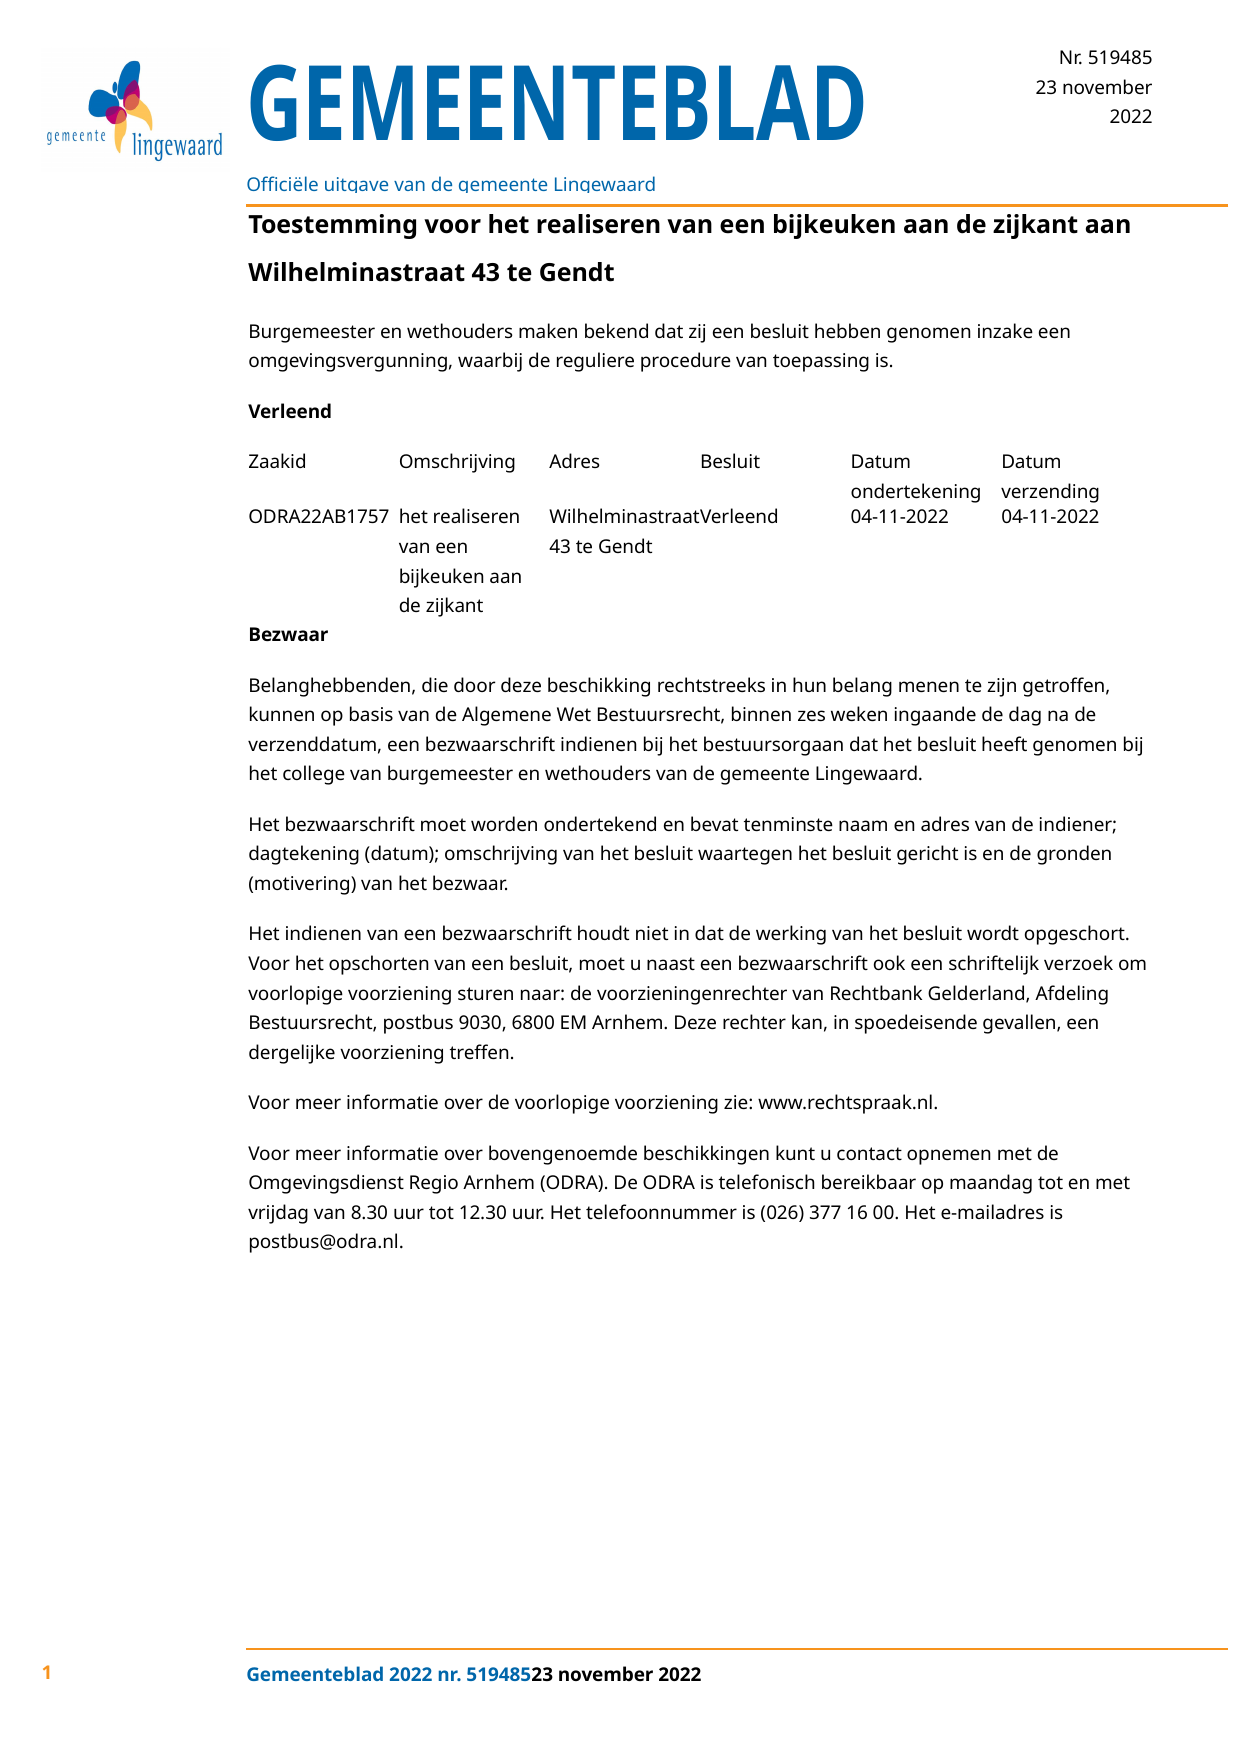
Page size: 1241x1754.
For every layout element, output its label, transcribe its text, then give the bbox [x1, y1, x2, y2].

table_cell 04-11-2022 [850, 504, 1001, 618]
text Belanghebbenden, die door deze beschikking rechtstreeks in hun belang menen te zijn getroffen, kunnen op basis van de Algemene Wet Bestuursrecht, binnen zes weken ingaande de dag na de verzenddatum, een bezwaarschrift indienen bij het bestuursorgaan dat het besluit heeft genomen bij het college van burgemeester en wethouders van de gemeente Lingewaard. [248, 672, 1152, 786]
text Het bezwaarschrift moet worden ondertekend en bevat tenminste naam en adres van de indiener; dagtekening (datum); omschrijving van het besluit waartegen het besluit gericht is en de gronden (motivering) van het bezwaar. [248, 811, 1152, 896]
text Burgemeester en wethouders maken bekend dat zij een besluit hebben genomen inzake een omgevingsvergunning, waarbij de reguliere procedure van toepassing is. [248, 318, 1152, 373]
picture [41, 47, 231, 172]
text Het indienen van een bezwaarschrift houdt niet in dat de werking van het besluit wordt opgeschort. Voor het opschorten van een besluit, moet u naast een bezwaarschrift ook een schriftelijk verzoek om voorlopige voorziening sturen naar: de voorzieningenrechter van Rechtbank Gelderland, Afdeling Bestuursrecht, postbus 9030, 6800 EM Arnhem. Deze rechter kan, in spoedeisende gevallen, een dergelijke voorziening treffen. [248, 921, 1152, 1065]
text Toestemming voor het realiseren van een bijkeuken aan de zijkant aan Wilhelminastraat 43 te Gendt [248, 207, 1152, 288]
text Verleend [248, 398, 1152, 424]
table_header Besluit [700, 449, 850, 504]
table_cell 04-11-2022 [1001, 504, 1152, 618]
table_header Datum ondertekening [850, 449, 1001, 504]
table_header Adres [549, 449, 700, 504]
table_cell het realiseren van een bijkeuken aan de zijkant [399, 504, 549, 618]
table_cell Wilhelminastraat 43 te Gendt [549, 504, 700, 618]
table_header Datum verzending [1001, 449, 1152, 504]
text Voor meer informatie over bovengenoemde beschikkingen kunt u contact opnemen met de Omgevingsdienst Regio Arnhem (ODRA). De ODRA is telefonisch bereikbaar op maandag tot en met vrijdag van 8.30 uur tot 12.30 uur. Het telefoonnummer is (026) 377 16 00. Het e-mailadres is postbus@odra.nl. [248, 1140, 1152, 1254]
table_header Omschrijving [399, 449, 549, 504]
text Bezwaar [248, 621, 1152, 647]
table_header Zaakid [248, 449, 398, 504]
table_cell ODRA22AB1757 [248, 504, 398, 618]
text Voor meer informatie over de voorlopige voorziening zie: www.rechtspraak.nl. [248, 1089, 1152, 1115]
table_cell Verleend [700, 504, 850, 618]
